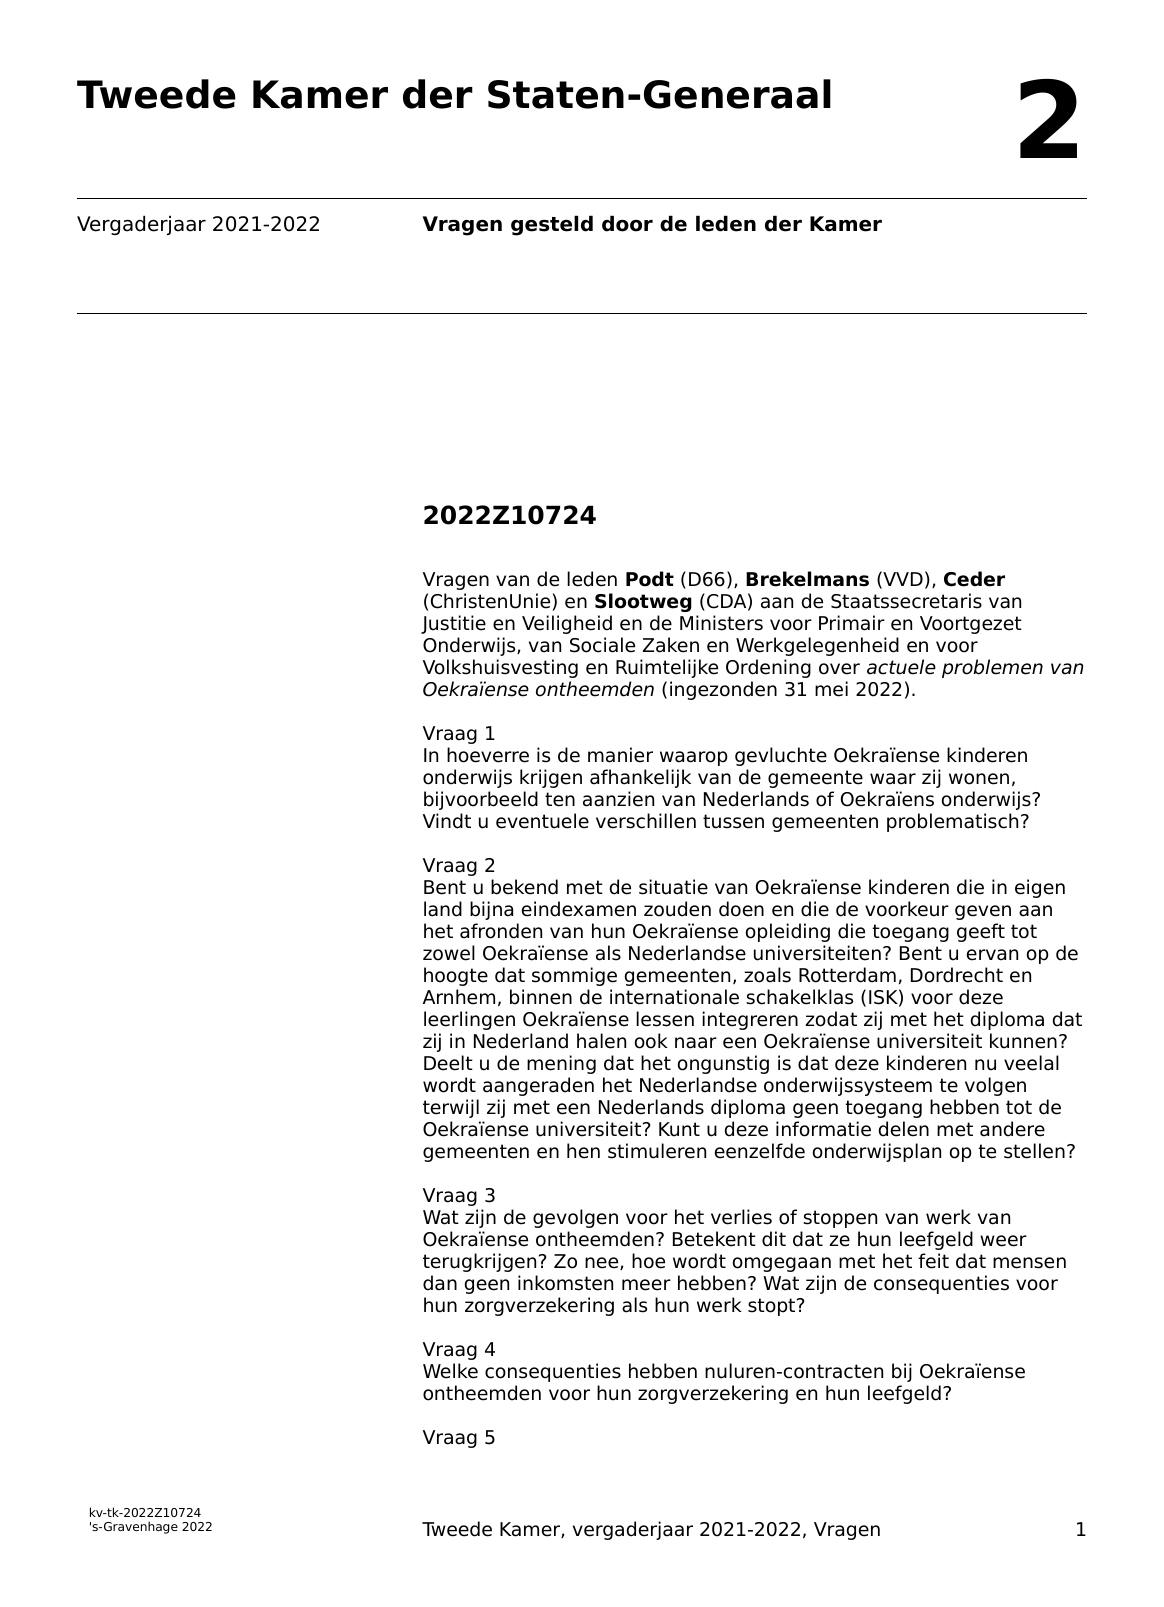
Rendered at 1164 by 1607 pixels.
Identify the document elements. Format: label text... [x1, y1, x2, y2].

text Bent u bekend met de situatie van Oekraïense kinderen die in eigen land bijna eindexamen zouden doen en die de voorkeur geven aan het afronden van hun Oekraïense opleiding die toegang geeft tot zowel Oekraïense als Nederlandse universiteiten? Bent u ervan op de hoogte dat sommige gemeenten, zoals Rotterdam, Dordrecht en Arnhem, binnen de internationale schakelklas (ISK) voor deze leerlingen Oekraïense lessen integreren zodat zij met het diploma dat zij in Nederland halen ook naar een Oekraïense universiteit kunnen? Deelt u de mening dat het ongunstig is dat deze kinderen nu veelal wordt aangeraden het Nederlandse onderwijssysteem te volgen terwijl zij met een Nederlands diploma geen toegang hebben tot de Oekraïense universiteit? Kunt u deze informatie delen met andere gemeenten en hen stimuleren eenzelfde onderwijsplan op te stellen? [422, 877, 1087, 1163]
table_header 2 [886, 59, 1087, 198]
text In hoeverre is de manier waarop gevluchte Oekraïense kinderen onderwijs krijgen afhankelijk van de gemeente waar zij wonen, bijvoorbeeld ten aanzien van Nederlands of Oekraïens onderwijs? Vindt u eventuele verschillen tussen gemeenten problematisch? [422, 745, 1087, 833]
text Vraag 3 [422, 1185, 1087, 1207]
text Welke consequenties hebben nuluren-contracten bij Oekraïense ontheemden voor hun zorgverzekering en hun leefgeld? [422, 1361, 1087, 1405]
text Vraag 4 [422, 1339, 1087, 1361]
table_cell Vergaderjaar 2021-2022 [77, 199, 422, 313]
table_cell Vragen gesteld door de leden der Kamer [422, 199, 1087, 313]
text Vragen van de leden Podt (D66), Brekelmans (VVD), Ceder (ChristenUnie) en Slootweg (CDA) aan de Staatssecretaris van Justitie en Veiligheid en de Ministers voor Primair en Voortgezet Onderwijs, van Sociale Zaken en Werkgelegenheid en voor Volkshuisvesting en Ruimtelijke Ordening over actuele problemen van Oekraïense ontheemden (ingezonden 31 mei 2022). [422, 569, 1087, 701]
text 's-Gravenhage 2022 [88, 1520, 323, 1534]
text Wat zijn de gevolgen voor het verlies of stoppen van werk van Oekraïense ontheemden? Betekent dit dat ze hun leefgeld weer terugkrijgen? Zo nee, hoe wordt omgegaan met het feit dat mensen dan geen inkomsten meer hebben? Wat zijn de consequenties voor hun zorgverzekering als hun werk stopt? [422, 1207, 1087, 1317]
table_header Tweede Kamer der Staten-Generaal [77, 59, 886, 198]
text kv-tk-2022Z10724 [88, 1506, 323, 1520]
text Vraag 2 [422, 855, 1087, 877]
text Vraag 1 [422, 723, 1087, 745]
text 2022Z10724 [422, 501, 1087, 531]
text Vraag 5 [422, 1427, 1087, 1449]
